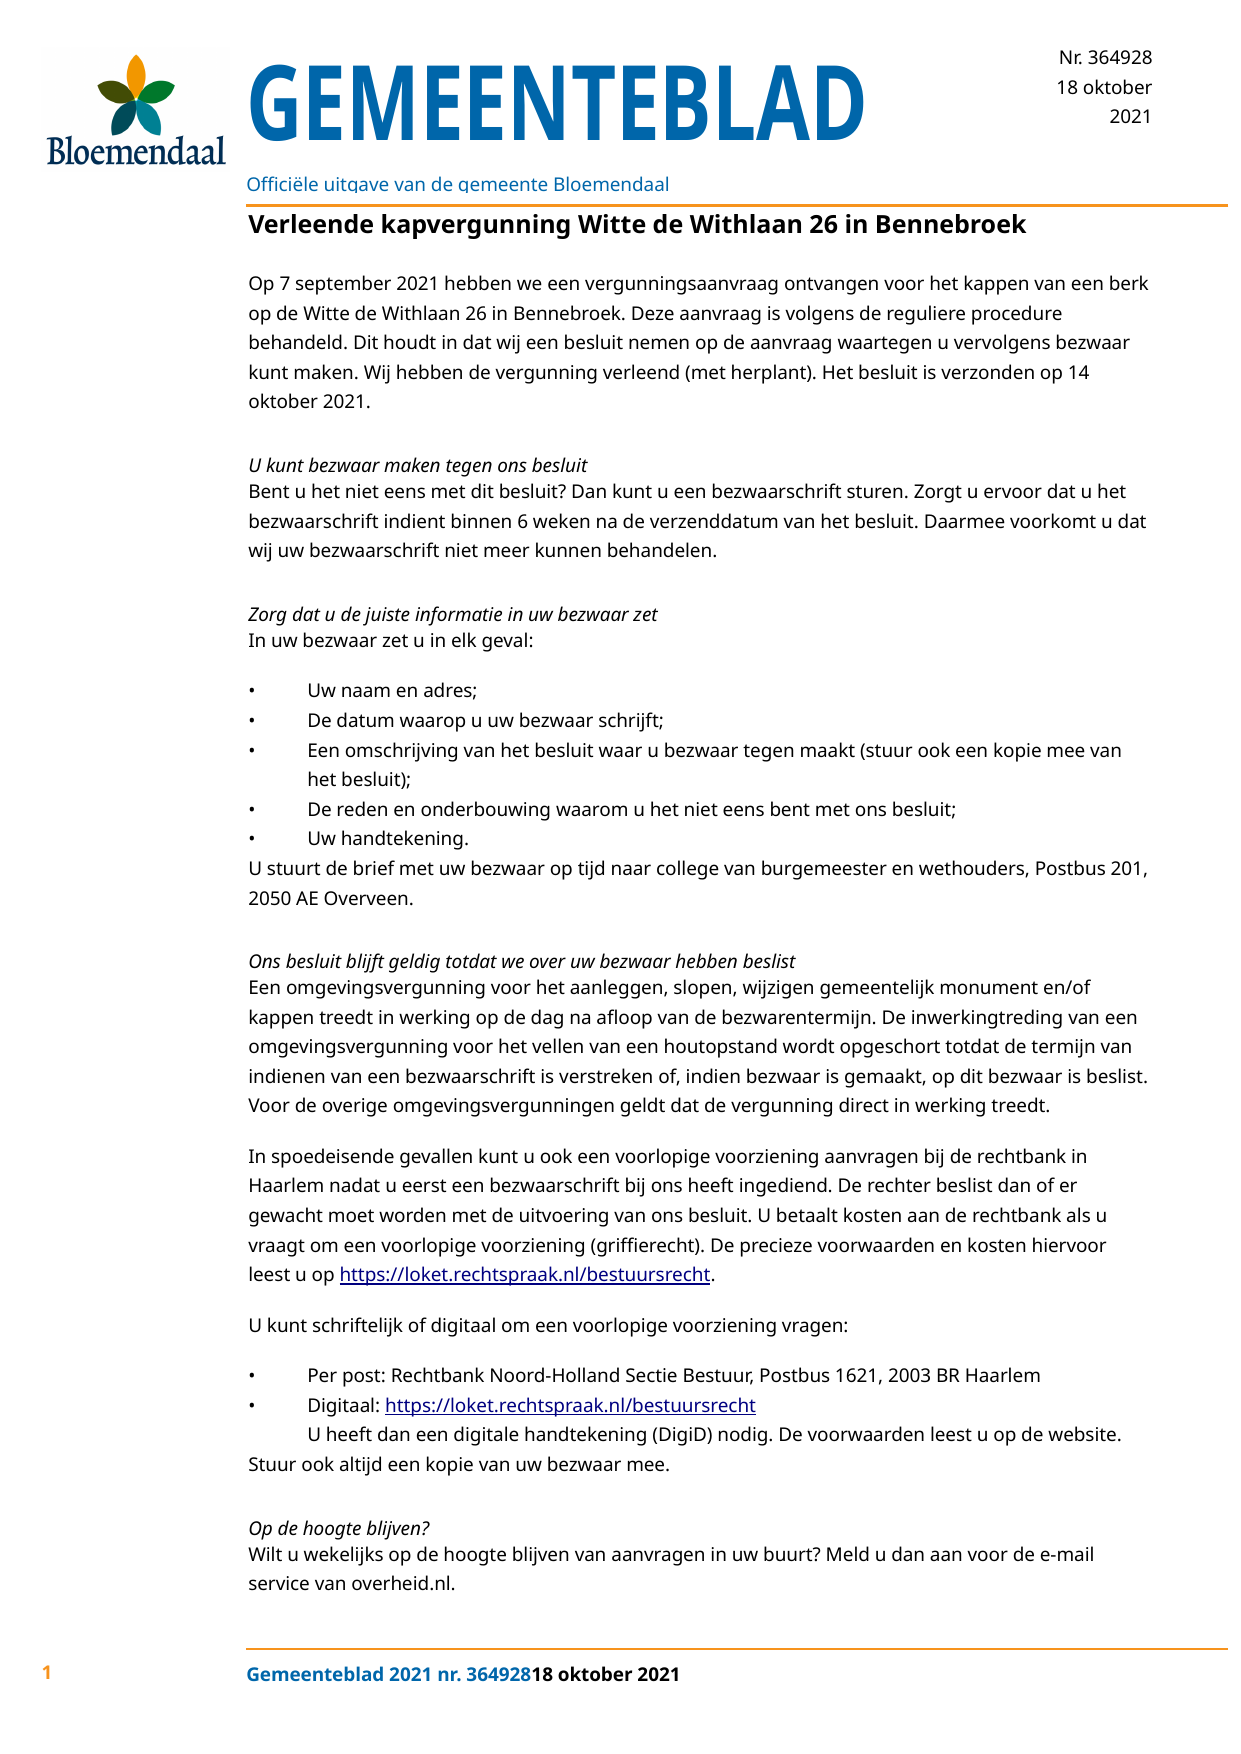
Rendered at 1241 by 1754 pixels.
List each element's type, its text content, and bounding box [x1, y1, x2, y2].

list Uw naam en adres; [248, 678, 1152, 703]
text Ons besluit blijft geldig totdat we over uw bezwaar hebben beslist [248, 949, 1152, 974]
text U kunt schriftelijk of digitaal om een voorlopige voorziening vragen: [248, 1312, 1152, 1338]
text Een omgevingsvergunning voor het aanleggen, slopen, wijzigen gemeentelijk monument en/of kappen treedt in werking op de dag na afloop van de bezwarentermijn. De inwerkingtreding van een omgevingsvergunning voor het vellen van een houtopstand wordt opgeschort totdat de termijn van indienen van een bezwaarschrift is verstreken of, indien bezwaar is gemaakt, op dit bezwaar is beslist. Voor de overige omgevingsvergunningen geldt dat de vergunning direct in werking treedt. [248, 974, 1152, 1118]
list Een omschrijving van het besluit waar u bezwaar tegen maakt (stuur ook een kopie mee van het besluit); [248, 737, 1152, 792]
list De datum waarop u uw bezwaar schrijft; [248, 707, 1152, 733]
text Wilt u wekelijks op de hoogte blijven van aanvragen in uw buurt? Meld u dan aan voor de e-mail service van overheid.nl. [248, 1541, 1152, 1596]
list U heeft dan een digitale handtekening (DigiD) nodig. De voorwaarden leest u op de website. [248, 1421, 1152, 1447]
list Uw handtekening. [248, 826, 1152, 851]
text Op de hoogte blijven? [248, 1515, 1152, 1541]
text Stuur ook altijd een kopie van uw bezwaar mee. [248, 1451, 1152, 1477]
picture [41, 47, 231, 172]
list Digitaal: https://loket.rechtspraak.nl/bestuursrecht [248, 1392, 1152, 1418]
text Verleende kapvergunning Witte de Withlaan 26 in Bennebroek [248, 207, 1152, 241]
text In spoedeisende gevallen kunt u ook een voorlopige voorziening aanvragen bij de rechtbank in Haarlem nadat u eerst een bezwaarschrift bij ons heeft ingediend. De rechter beslist dan of er gewacht moet worden met de uitvoering van ons besluit. U betaalt kosten aan de rechtbank als u vraagt om een voorlopige voorziening (griffierecht). De precieze voorwaarden en kosten hiervoor leest u op https://loket.rechtspraak.nl/bestuursrecht. [248, 1143, 1152, 1287]
text In uw bezwaar zet u in elk geval: [248, 627, 1152, 653]
list Per post: Rechtbank Noord-Holland Sectie Bestuur, Postbus 1621, 2003 BR Haarlem [248, 1362, 1152, 1388]
text Bent u het niet eens met dit besluit? Dan kunt u een bezwaarschrift sturen. Zorgt u ervoor dat u het bezwaarschrift indient binnen 6 weken na de verzenddatum van het besluit. Daarmee voorkomt u dat wij uw bezwaarschrift niet meer kunnen behandelen. [248, 478, 1152, 563]
text Op 7 september 2021 hebben we een vergunningsaanvraag ontvangen voor het kappen van een berk op de Witte de Withlaan 26 in Bennebroek. Deze aanvraag is volgens de reguliere procedure behandeld. Dit houdt in dat wij een besluit nemen op de aanvraag waartegen u vervolgens bezwaar kunt maken. Wij hebben de vergunning verleend (met herplant). Het besluit is verzonden op 14 oktober 2021. [248, 270, 1152, 414]
list De reden en onderbouwing waarom u het niet eens bent met ons besluit; [248, 796, 1152, 822]
text U kunt bezwaar maken tegen ons besluit [248, 453, 1152, 478]
text Zorg dat u de juiste informatie in uw bezwaar zet [248, 601, 1152, 627]
text U stuurt de brief met uw bezwaar op tijd naar college van burgemeester en wethouders, Postbus 201, 2050 AE Overveen. [248, 855, 1152, 910]
